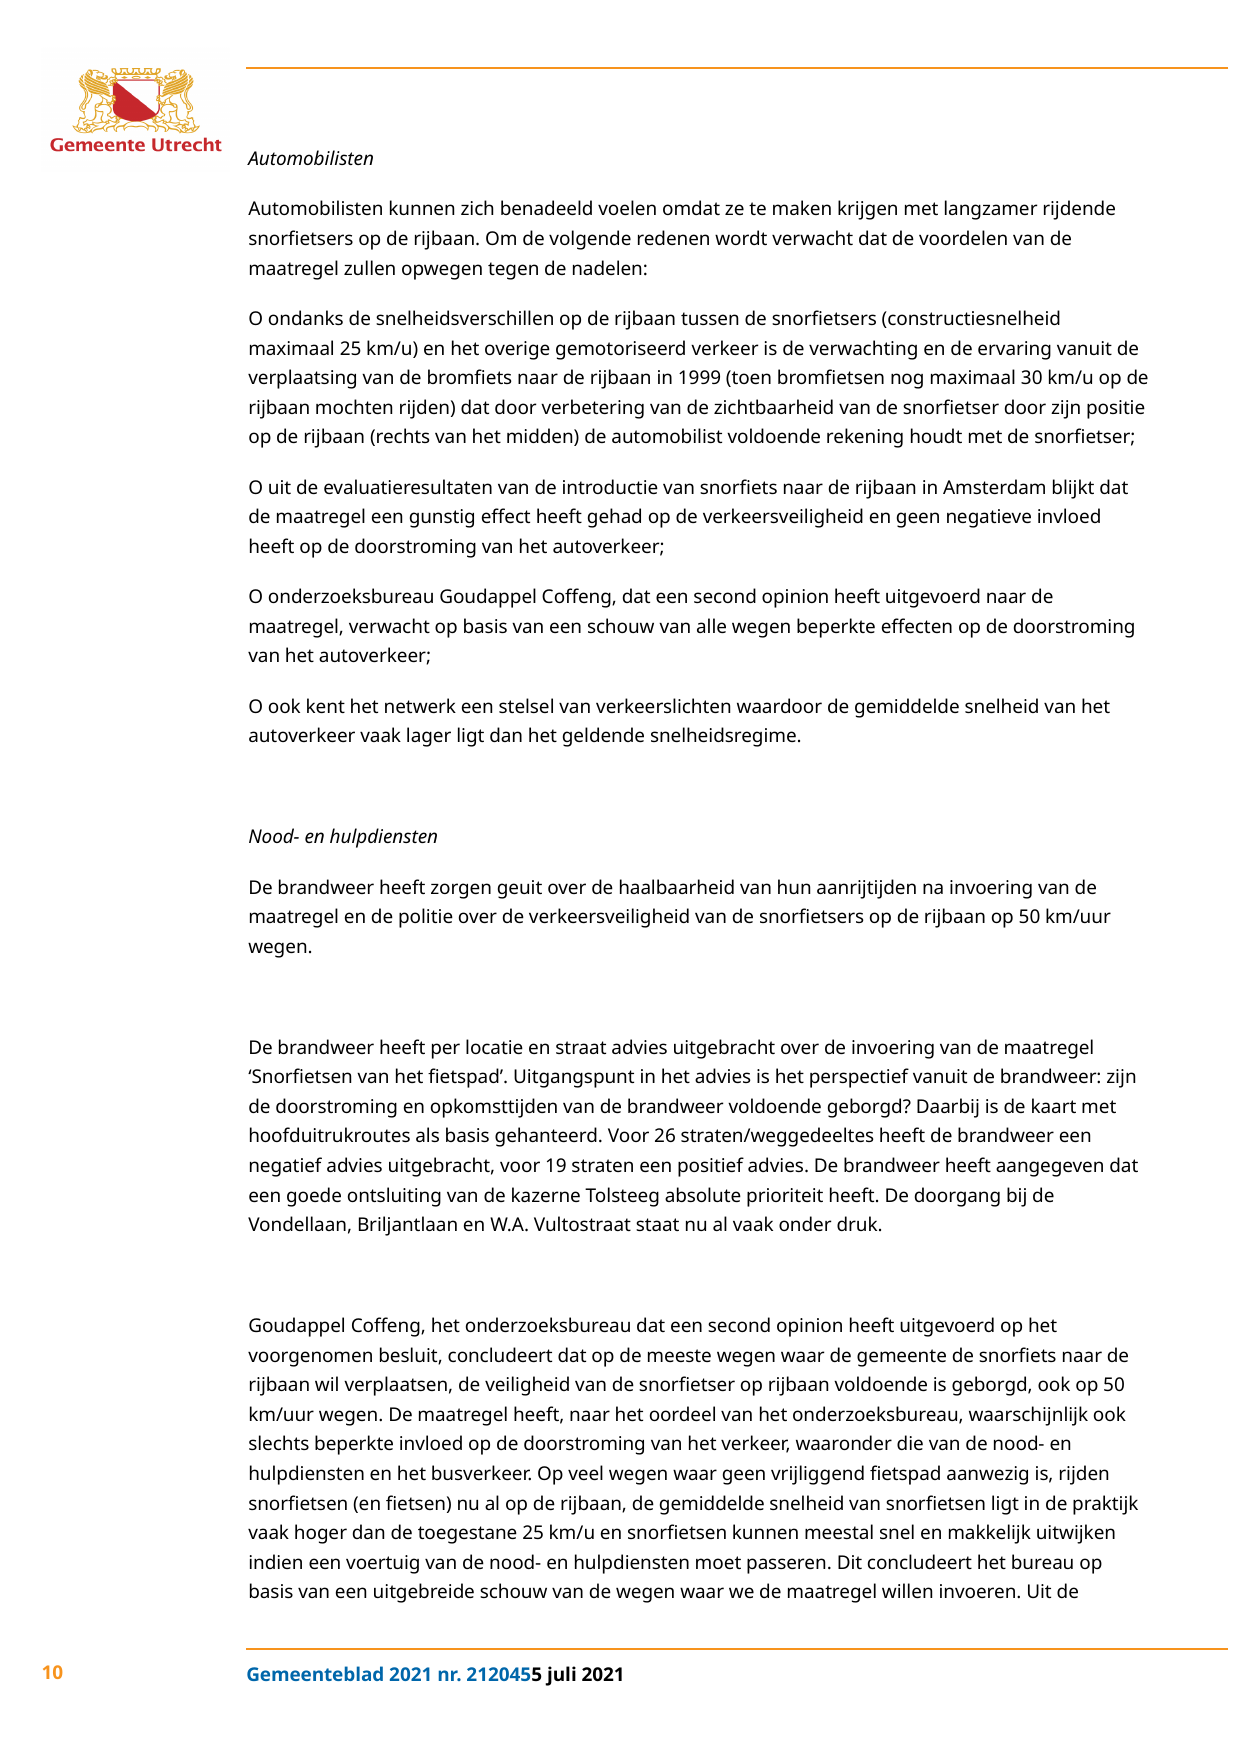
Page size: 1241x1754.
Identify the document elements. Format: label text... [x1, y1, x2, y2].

text De brandweer heeft zorgen geuit over de haalbaarheid van hun aanrijtijden na invoering van de maatregel en de politie over de verkeersveiligheid van de snorfietsers op de rijbaan op 50 km/uur wegen. [248, 874, 1152, 959]
picture [41, 47, 231, 172]
text Goudappel Coffeng, het onderzoeksbureau dat een second opinion heeft uitgevoerd op het voorgenomen besluit, concludeert dat op de meeste wegen waar de gemeente de snorfiets naar de rijbaan wil verplaatsen, de veiligheid van de snorfietser op rijbaan voldoende is geborgd, ook op 50 km/uur wegen. De maatregel heeft, naar het oordeel van het onderzoeksbureau, waarschijnlijk ook slechts beperkte invloed op de doorstroming van het verkeer, waaronder die van de nood- en hulpdiensten en het busverkeer. Op veel wegen waar geen vrijliggend fietspad aanwezig is, rijden snorfietsen (en fietsen) nu al op de rijbaan, de gemiddelde snelheid van snorfietsen ligt in de praktijk vaak hoger dan de toegestane 25 km/u en snorfietsen kunnen meestal snel en makkelijk uitwijken indien een voertuig van de nood- en hulpdiensten moet passeren. Dit concludeert het bureau op basis van een uitgebreide schouw van de wegen waar we de maatregel willen invoeren. Uit de [248, 1312, 1152, 1604]
text O ook kent het netwerk een stelsel van verkeerslichten waardoor de gemiddelde snelheid van het autoverkeer vaak lager ligt dan het geldende snelheidsregime. [248, 693, 1152, 748]
text O onderzoeksbureau Goudappel Coffeng, dat een second opinion heeft uitgevoerd naar de maatregel, verwacht op basis van een schouw van alle wegen beperkte effecten op de doorstroming van het autoverkeer; [248, 583, 1152, 668]
text O uit de evaluatieresultaten van de introductie van snorfiets naar de rijbaan in Amsterdam blijkt dat de maatregel een gunstig effect heeft gehad op de verkeersveiligheid en geen negatieve invloed heeft op de doorstroming van het autoverkeer; [248, 474, 1152, 559]
text Automobilisten kunnen zich benadeeld voelen omdat ze te maken krijgen met langzamer rijdende snorfietsers op de rijbaan. Om de volgende redenen wordt verwacht dat de voordelen van de maatregel zullen opwegen tegen de nadelen: [248, 196, 1152, 281]
text De brandweer heeft per locatie en straat advies uitgebracht over de invoering van de maatregel ‘Snorfietsen van het fietspad’. Uitgangspunt in het advies is het perspectief vanuit de brandweer: zijn de doorstroming en opkomsttijden van de brandweer voldoende geborgd? Daarbij is de kaart met hoofduitrukroutes als basis gehanteerd. Voor 26 straten/weggedeeltes heeft de brandweer een negatief advies uitgebracht, voor 19 straten een positief advies. De brandweer heeft aangegeven dat een goede ontsluiting van de kazerne Tolsteeg absolute prioriteit heeft. De doorgang bij de Vondellaan, Briljantlaan en W.A. Vultostraat staat nu al vaak onder druk. [248, 1034, 1152, 1237]
text O ondanks de snelheidsverschillen op de rijbaan tussen de snorfietsers (constructiesnelheid maximaal 25 km/u) en het overige gemotoriseerd verkeer is de verwachting en de ervaring vanuit de verplaatsing van de bromfiets naar de rijbaan in 1999 (toen bromfietsen nog maximaal 30 km/u op de rijbaan mochten rijden) dat door verbetering van de zichtbaarheid van de snorfietser door zijn positie op de rijbaan (rechts van het midden) de automobilist voldoende rekening houdt met de snorfietser; [248, 305, 1152, 449]
text Nood- en hulpdiensten [248, 823, 1152, 849]
text Automobilisten [248, 145, 1152, 171]
